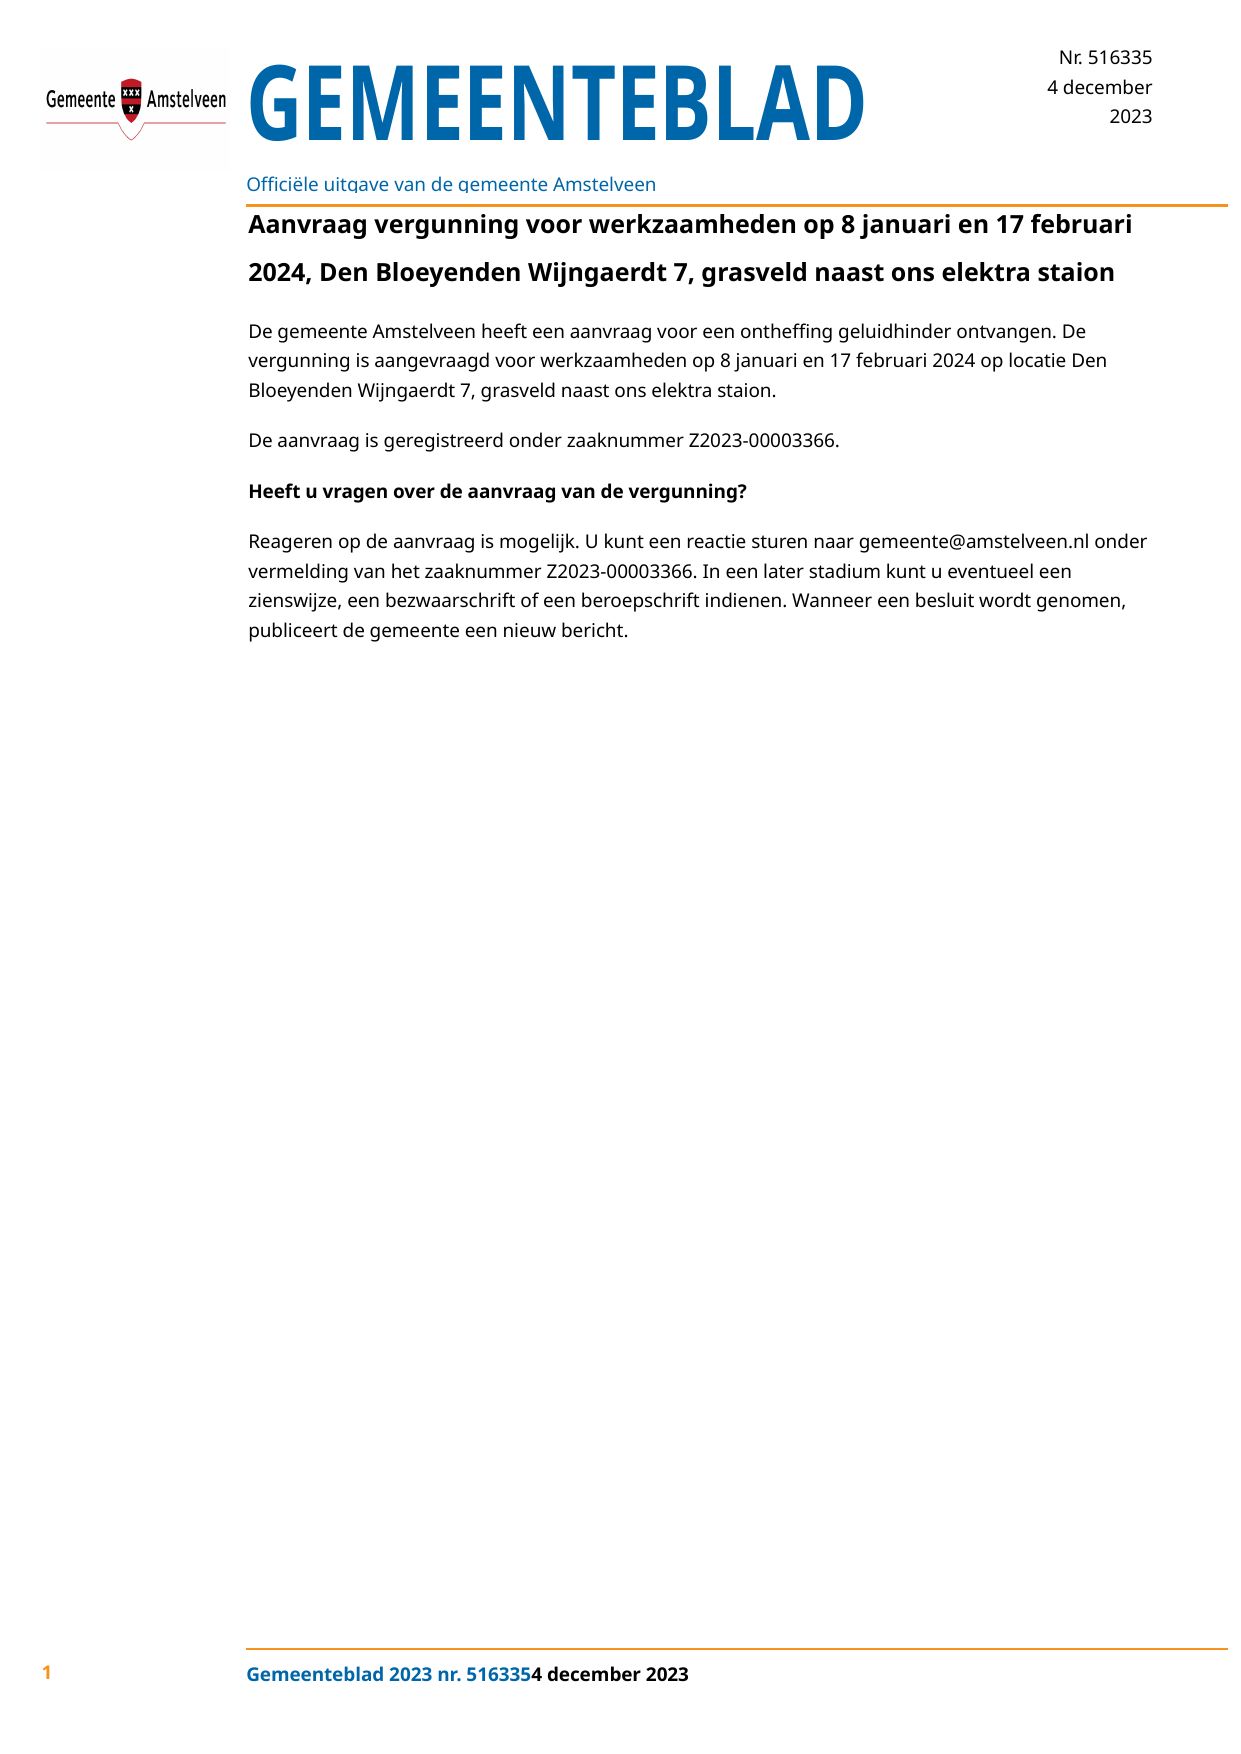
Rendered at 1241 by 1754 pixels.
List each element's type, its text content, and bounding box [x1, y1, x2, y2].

text Aanvraag vergunning voor werkzaamheden op 8 januari en 17 februari 2024, Den Bloeyenden Wijngaerdt 7, grasveld naast ons elektra staion [248, 207, 1152, 288]
text Reageren op de aanvraag is mogelijk. U kunt een reactie sturen naar gemeente@amstelveen.nl onder vermelding van het zaaknummer Z2023-00003366. In een later stadium kunt u eventueel een zienswijze, een bezwaarschrift of een beroepschrift indienen. Wanneer een besluit wordt genomen, publiceert de gemeente een nieuw bericht. [248, 528, 1152, 643]
text De gemeente Amstelveen heeft een aanvraag voor een ontheffing geluidhinder ontvangen. De vergunning is aangevraagd voor werkzaamheden op 8 januari en 17 februari 2024 op locatie Den Bloeyenden Wijngaerdt 7, grasveld naast ons elektra staion. [248, 318, 1152, 403]
text Heeft u vragen over de aanvraag van de vergunning? [248, 478, 1152, 504]
picture [41, 47, 231, 172]
text De aanvraag is geregistreerd onder zaaknummer Z2023-00003366. [248, 427, 1152, 453]
